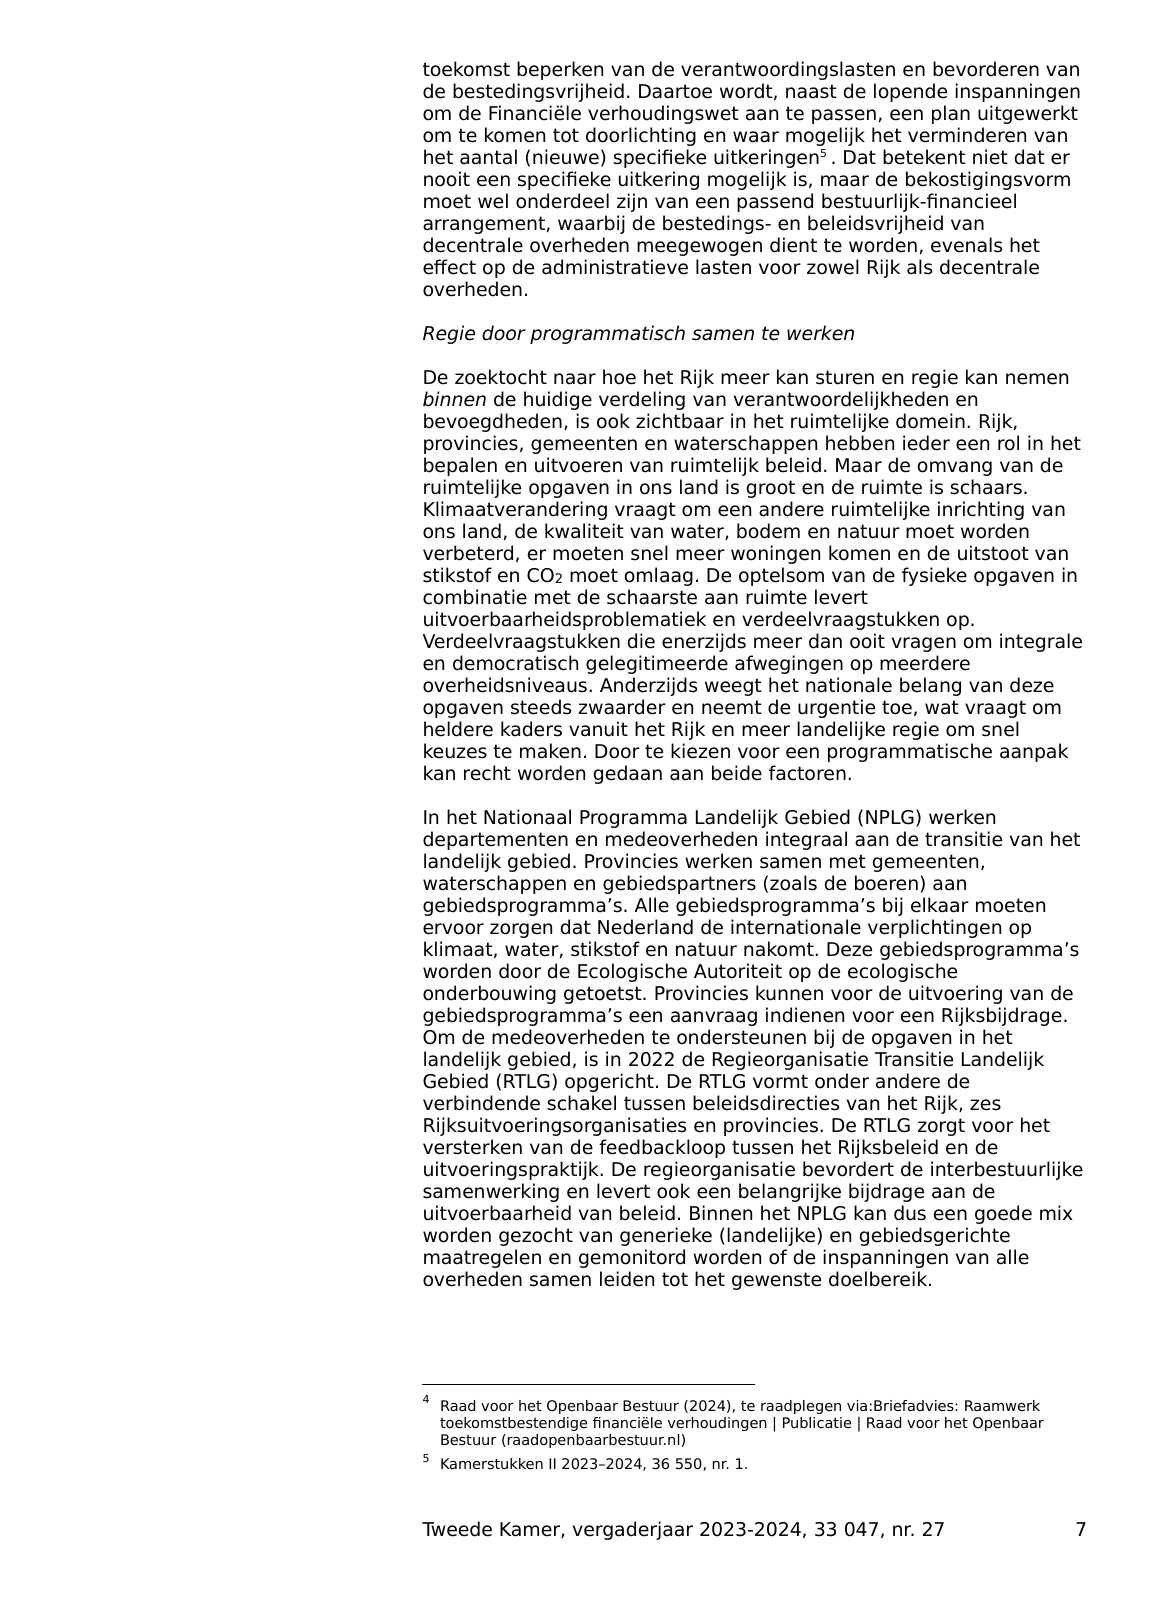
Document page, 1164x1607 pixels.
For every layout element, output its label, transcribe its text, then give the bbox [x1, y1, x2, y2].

text De zoektocht naar hoe het Rijk meer kan sturen en regie kan nemen binnen de huidige verdeling van verantwoordelijkheden en bevoegdheden, is ook zichtbaar in het ruimtelijke domein. Rijk, provincies, gemeenten en waterschappen hebben ieder een rol in het bepalen en uitvoeren van ruimtelijk beleid. Maar de omvang van de ruimtelijke opgaven in ons land is groot en de ruimte is schaars. Klimaatverandering vraagt om een andere ruimtelijke inrichting van ons land, de kwaliteit van water, bodem en natuur moet worden verbeterd, er moeten snel meer woningen komen en de uitstoot van stikstof en CO2 moet omlaag. De optelsom van de fysieke opgaven in combinatie met de schaarste aan ruimte levert uitvoerbaarheidsproblematiek en verdeelvraagstukken op. Verdeelvraagstukken die enerzijds meer dan ooit vragen om integrale en democratisch gelegitimeerde afwegingen op meerdere overheidsniveaus. Anderzijds weegt het nationale belang van deze opgaven steeds zwaarder en neemt de urgentie toe, wat vraagt om heldere kaders vanuit het Rijk en meer landelijke regie om snel keuzes te maken. Door te kiezen voor een programmatische aanpak kan recht worden gedaan aan beide factoren. [422, 367, 1087, 785]
text toekomst beperken van de verantwoordingslasten en bevorderen van de bestedingsvrijheid. Daartoe wordt, naast de lopende inspanningen om de Financiële verhoudingswet aan te passen, een plan uitgewerkt om te komen tot doorlichting en waar mogelĳk het verminderen van het aantal (nieuwe) specifieke uitkeringen. Dat betekent niet dat er nooit een specifieke uitkering mogelijk is, maar de bekostigingsvorm moet wel onderdeel zijn van een passend bestuurlijk-financieel arrangement, waarbij de bestedings- en beleidsvrijheid van decentrale overheden meegewogen dient te worden, evenals het effect op de administratieve lasten voor zowel Rijk als decentrale overheden. [422, 59, 1087, 301]
text In het Nationaal Programma Landelijk Gebied (NPLG) werken departementen en medeoverheden integraal aan de transitie van het landelijk gebied. Provincies werken samen met gemeenten, waterschappen en gebiedspartners (zoals de boeren) aan gebiedsprogramma’s. Alle gebiedsprogramma’s bij elkaar moeten ervoor zorgen dat Nederland de internationale verplichtingen op klimaat, water, stikstof en natuur nakomt. Deze gebiedsprogramma’s worden door de Ecologische Autoriteit op de ecologische onderbouwing getoetst. Provincies kunnen voor de uitvoering van de gebiedsprogramma’s een aanvraag indienen voor een Rijksbijdrage. Om de medeoverheden te ondersteunen bij de opgaven in het landelijk gebied, is in 2022 de Regieorganisatie Transitie Landelijk Gebied (RTLG) opgericht. De RTLG vormt onder andere de verbindende schakel tussen beleidsdirecties van het Rijk, zes Rijksuitvoeringsorganisaties en provincies. De RTLG zorgt voor het versterken van de feedbackloop tussen het Rijksbeleid en de uitvoeringspraktijk. De regieorganisatie bevordert de interbestuurlijke samenwerking en levert ook een belangrijke bijdrage aan de uitvoerbaarheid van beleid. Binnen het NPLG kan dus een goede mix worden gezocht van generieke (landelijke) en gebiedsgerichte maatregelen en gemonitord worden of de inspanningen van alle overheden samen leiden tot het gewenste doelbereik. [422, 807, 1087, 1291]
text Kamerstukken II 2023–2024, 36 550, nr. 1. [422, 1452, 1087, 1474]
text Raad voor het Openbaar Bestuur (2024), te raadplegen via:Briefadvies: Raamwerk toekomstbestendige financiële verhoudingen | Publicatie | Raad voor het Openbaar Bestuur (raadopenbaarbestuur.nl) [422, 1393, 1087, 1449]
subtitle Regie door programmatisch samen te werken [422, 323, 1087, 345]
